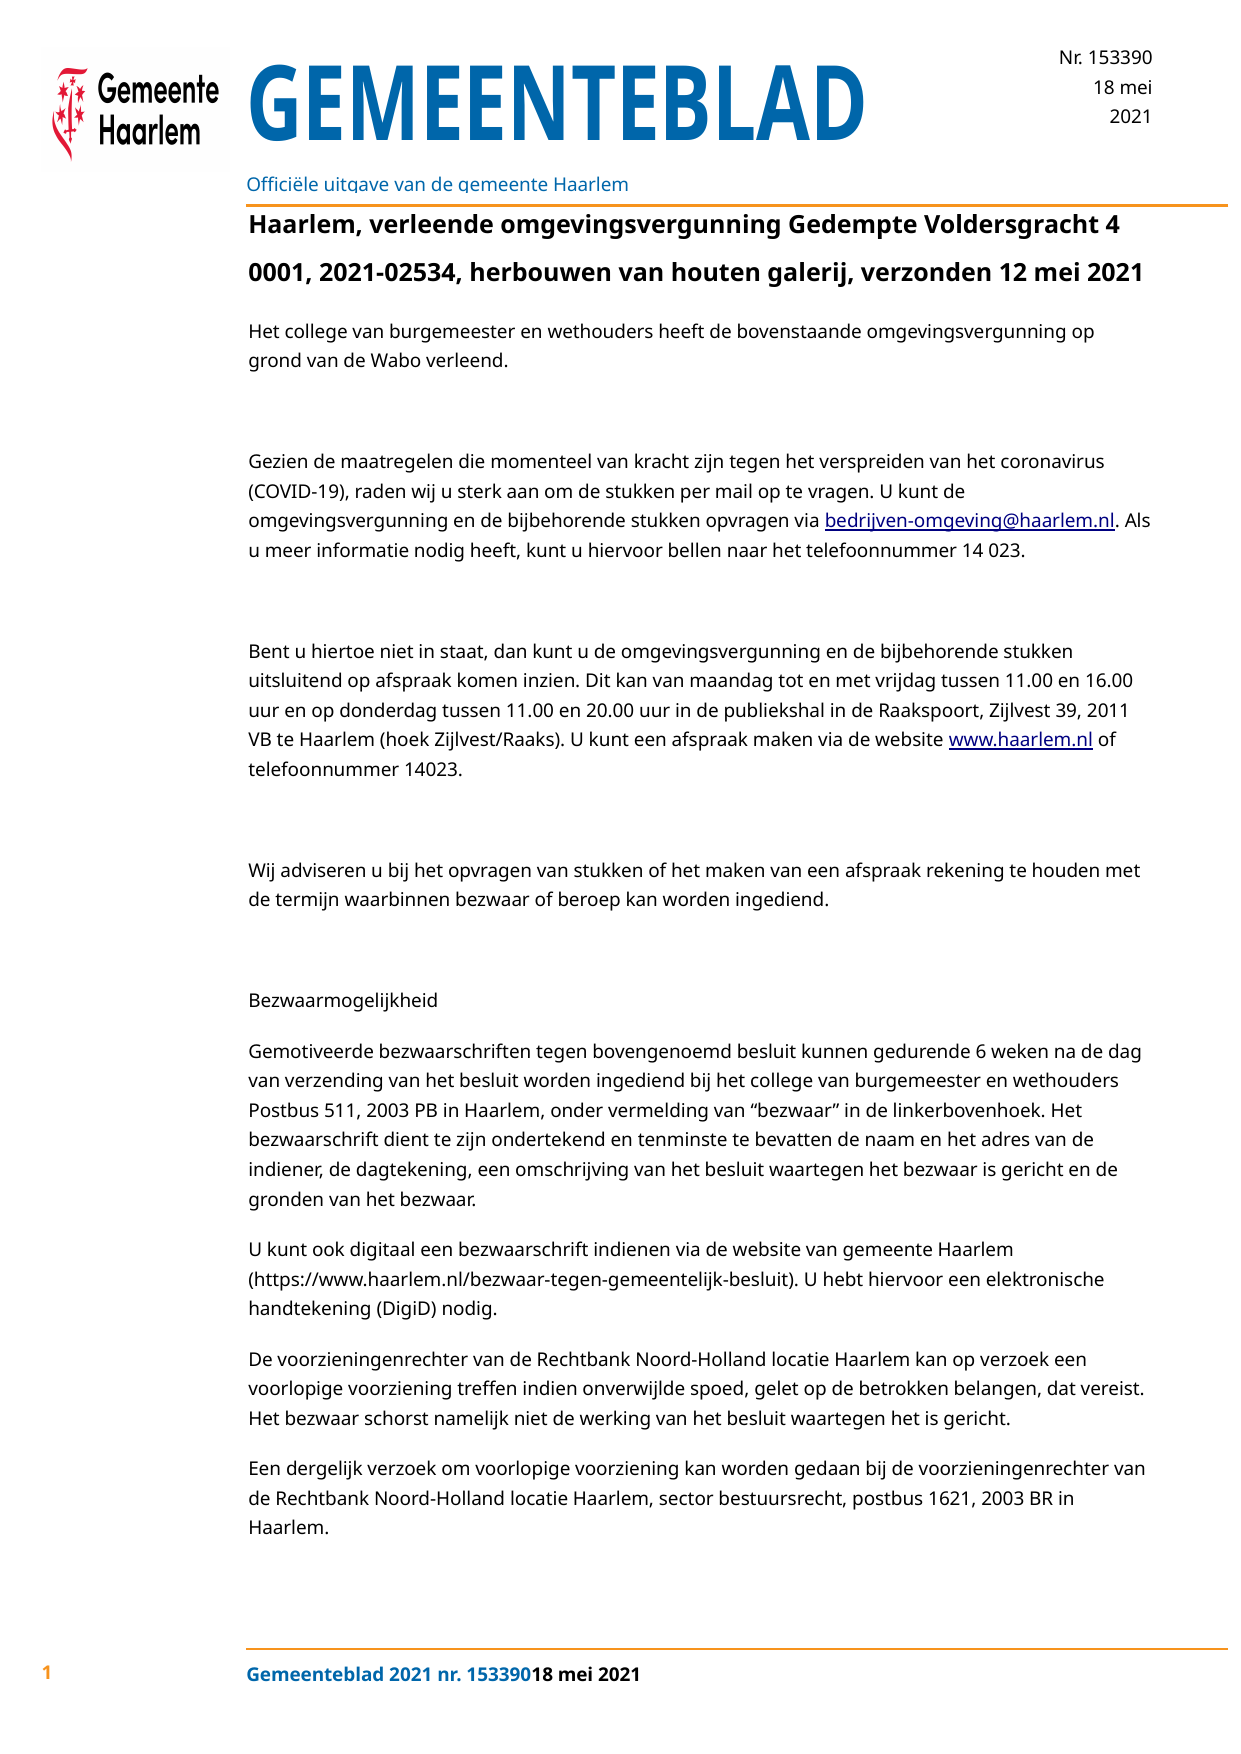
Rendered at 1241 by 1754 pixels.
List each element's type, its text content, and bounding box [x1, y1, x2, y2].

text Haarlem, verleende omgevingsvergunning Gedempte Voldersgracht 4 0001, 2021-02534, herbouwen van houten galerij, verzonden 12 mei 2021 [248, 207, 1152, 288]
text Bent u hiertoe niet in staat, dan kunt u de omgevingsvergunning en de bijbehorende stukken uitsluitend op afspraak komen inzien. Dit kan van maandag tot en met vrijdag tussen 11.00 en 16.00 uur en op donderdag tussen 11.00 en 20.00 uur in de publiekshal in de Raakspoort, Zijlvest 39, 2011 VB te Haarlem (hoek Zijlvest/Raaks). U kunt een afspraak maken via de website www.haarlem.nl of telefoonnummer 14023. [248, 638, 1152, 782]
text Gezien de maatregelen die momenteel van kracht zijn tegen het verspreiden van het coronavirus (COVID-19), raden wij u sterk aan om de stukken per mail op te vragen. U kunt de omgevingsvergunning en de bijbehorende stukken opvragen via bedrijven-omgeving@haarlem.nl. Als u meer informatie nodig heeft, kunt u hiervoor bellen naar het telefoonnummer 14 023. [248, 448, 1152, 563]
picture [41, 47, 231, 172]
text Gemotiveerde bezwaarschriften tegen bovengenoemd besluit kunnen gedurende 6 weken na de dag van verzending van het besluit worden ingediend bij het college van burgemeester en wethouders Postbus 511, 2003 PB in Haarlem, onder vermelding van “bezwaar” in de linkerbovenhoek. Het bezwaarschrift dient te zijn ondertekend en tenminste te bevatten de naam en het adres van de indiener, de dagtekening, een omschrijving van het besluit waartegen het bezwaar is gericht en de gronden van het bezwaar. [248, 1038, 1152, 1212]
text De voorzieningenrechter van de Rechtbank Noord-Holland locatie Haarlem kan op verzoek een voorlopige voorziening treffen indien onverwijlde spoed, gelet op de betrokken belangen, dat vereist. Het bezwaar schorst namelijk niet de werking van het besluit waartegen het is gericht. [248, 1346, 1152, 1431]
text Een dergelijk verzoek om voorlopige voorziening kan worden gedaan bij de voorzieningenrechter van de Rechtbank Noord-Holland locatie Haarlem, sector bestuursrecht, postbus 1621, 2003 BR in Haarlem. [248, 1455, 1152, 1540]
text Het college van burgemeester en wethouders heeft de bovenstaande omgevingsvergunning op grond van de Wabo verleend. [248, 318, 1152, 373]
text U kunt ook digitaal een bezwaarschrift indienen via de website van gemeente Haarlem (https://www.haarlem.nl/bezwaar-tegen-gemeentelijk-besluit). U hebt hiervoor een elektronische handtekening (DigiD) nodig. [248, 1236, 1152, 1321]
text Wij adviseren u bij het opvragen van stukken of het maken van een afspraak rekening te houden met de termijn waarbinnen bezwaar of beroep kan worden ingediend. [248, 857, 1152, 912]
text Bezwaarmogelijkheid [248, 987, 1152, 1013]
